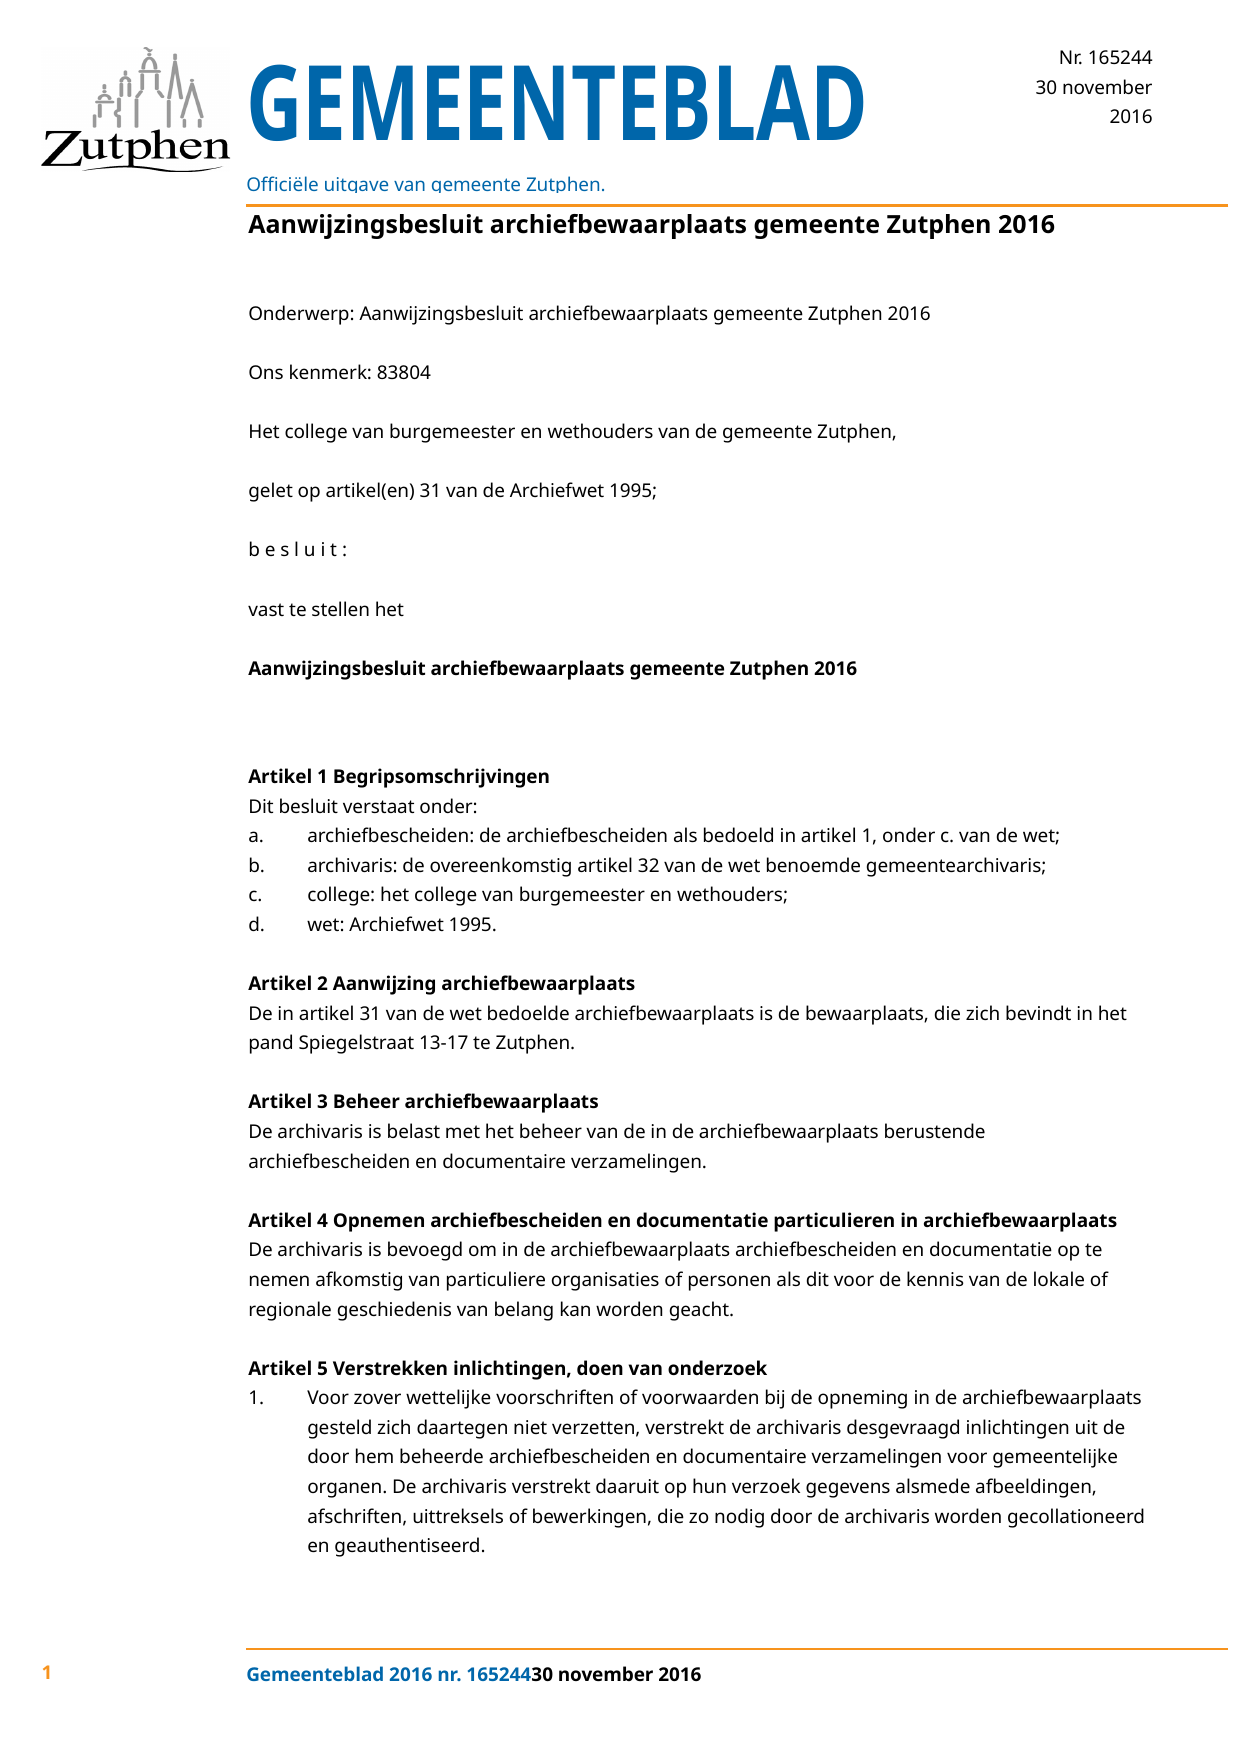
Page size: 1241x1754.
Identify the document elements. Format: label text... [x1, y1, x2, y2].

text De in artikel 31 van de wet bedoelde archiefbewaarplaats is de bewaarplaats, die zich bevindt in het pand Spiegelstraat 13-17 te Zutphen. [248, 1000, 1152, 1055]
text Artikel 3 Beheer archiefbewaarplaats [248, 1089, 1152, 1114]
list Voor zover wettelijke voorschriften of voorwaarden bij de opneming in de archiefbewaarplaats gesteld zich daartegen niet verzetten, verstrekt de archivaris desgevraagd inlichtingen uit de door hem beheerde archiefbescheiden en documentaire verzamelingen voor gemeentelijke organen. De archivaris verstrekt daaruit op hun verzoek gegevens alsmede afbeeldingen, afschriften, uittreksels of bewerkingen, die zo nodig door de archivaris worden gecollationeerd en geauthentiseerd. [248, 1384, 1152, 1558]
text De archivaris is belast met het beheer van de in de archiefbewaarplaats berustende archiefbescheiden en documentaire verzamelingen. [248, 1118, 1152, 1174]
text gelet op artikel(en) 31 van de Archiefwet 1995; [248, 477, 1152, 503]
picture [41, 47, 231, 172]
text vast te stellen het [248, 596, 1152, 621]
text Het college van burgemeester en wethouders van de gemeente Zutphen, [248, 418, 1152, 444]
text Artikel 2 Aanwijzing archiefbewaarplaats [248, 970, 1152, 996]
list college: het college van burgemeester en wethouders; [248, 882, 1152, 907]
text Aanwijzingsbesluit archiefbewaarplaats gemeente Zutphen 2016 [248, 655, 1152, 681]
text Onderwerp: Aanwijzingsbesluit archiefbewaarplaats gemeente Zutphen 2016 [248, 300, 1152, 326]
list archiefbescheiden: de archiefbescheiden als bedoeld in artikel 1, onder c. van de wet; [248, 822, 1152, 848]
text b e s l u i t : [248, 537, 1152, 562]
text De archivaris is bevoegd om in de archiefbewaarplaats archiefbescheiden en documentatie op te nemen afkomstig van particuliere organisaties of personen als dit voor de kennis van de lokale of regionale geschiedenis van belang kan worden geacht. [248, 1237, 1152, 1322]
text Ons kenmerk: 83804 [248, 359, 1152, 385]
list wet: Archiefwet 1995. [248, 911, 1152, 937]
text Dit besluit verstaat onder: [248, 793, 1152, 819]
text Artikel 5 Verstrekken inlichtingen, doen van onderzoek [248, 1355, 1152, 1381]
list archivaris: de overeenkomstig artikel 32 van de wet benoemde gemeentearchivaris; [248, 852, 1152, 878]
text Artikel 1 Begripsomschrijvingen [248, 763, 1152, 789]
text Aanwijzingsbesluit archiefbewaarplaats gemeente Zutphen 2016 [248, 207, 1152, 241]
text Artikel 4 Opnemen archiefbescheiden en documentatie particulieren in archiefbewaarplaats [248, 1207, 1152, 1233]
